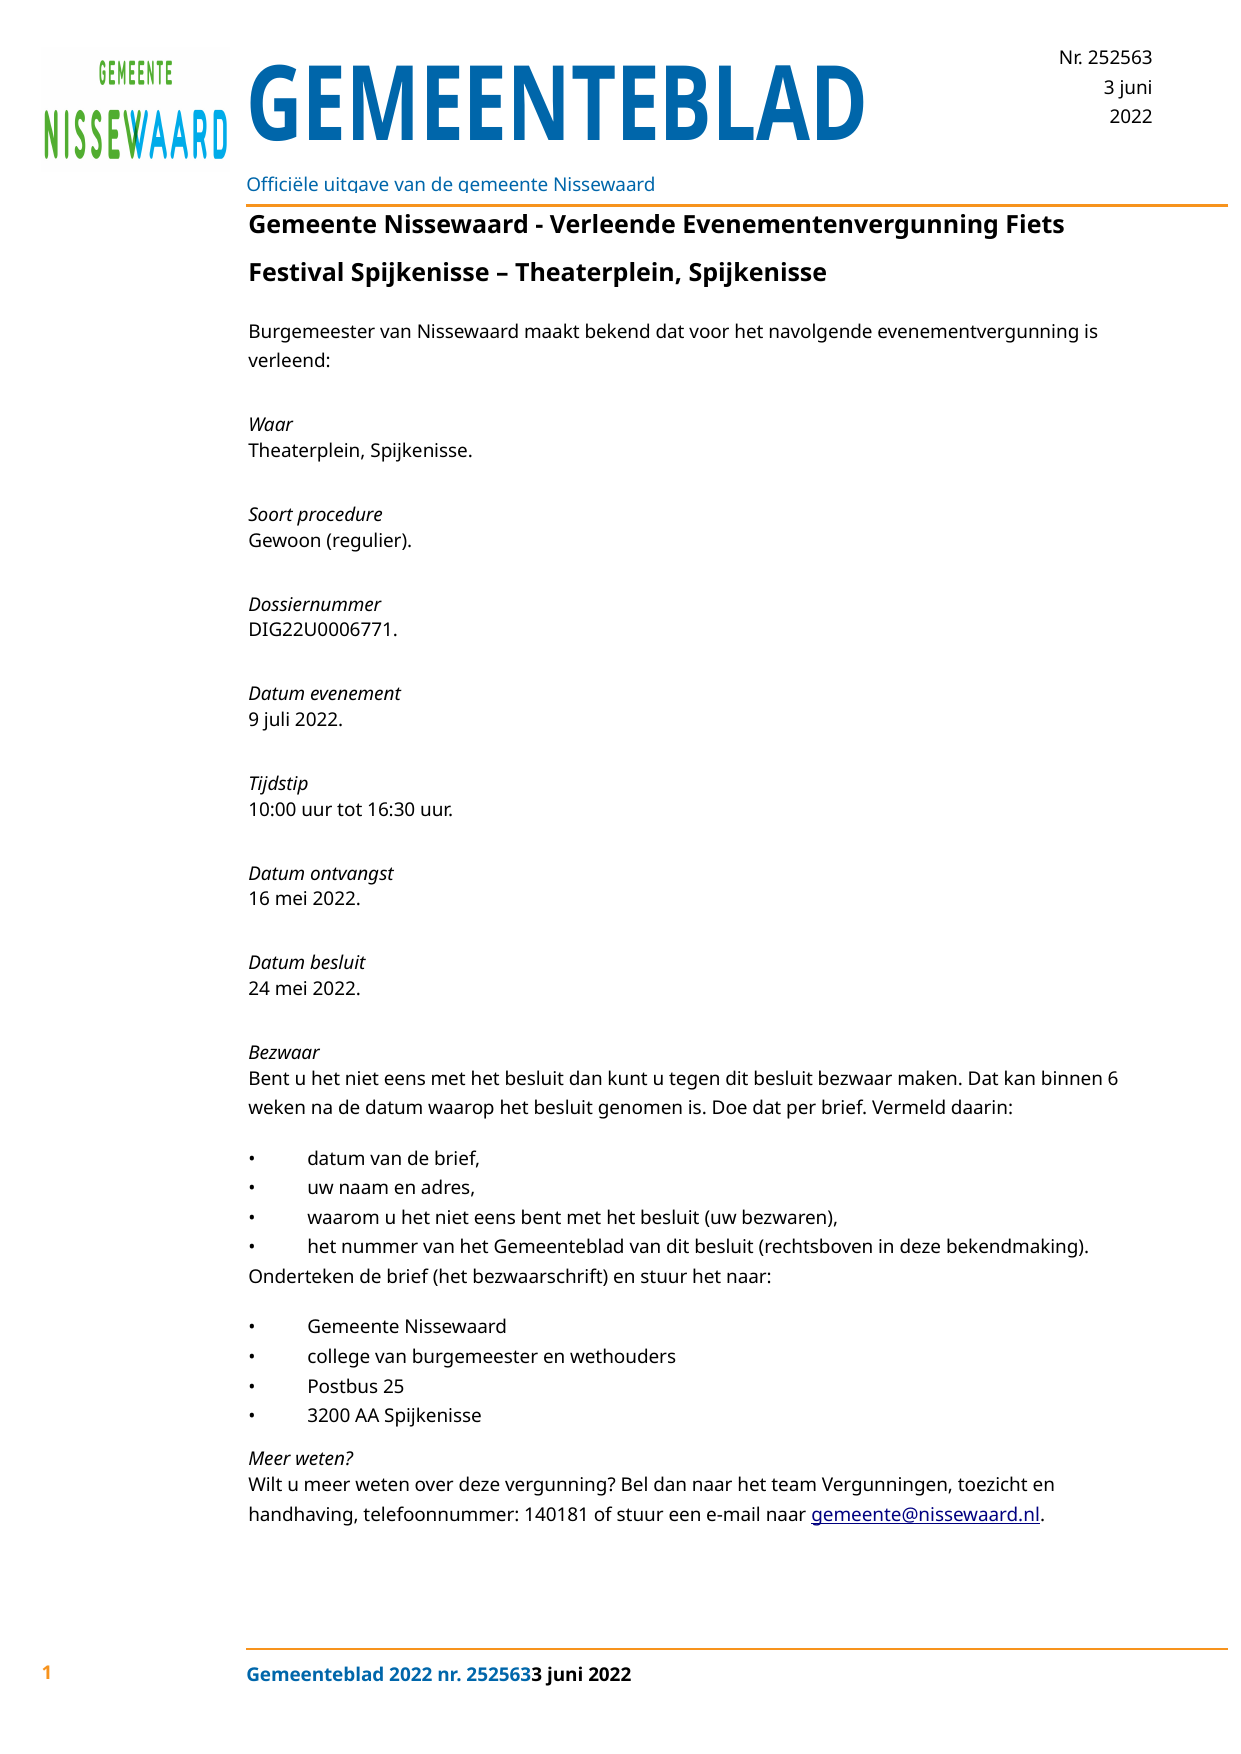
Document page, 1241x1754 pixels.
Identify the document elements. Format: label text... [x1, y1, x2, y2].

list datum van de brief, [248, 1145, 1152, 1171]
text Onderteken de brief (het bezwaarschrift) en stuur het naar: [248, 1263, 1152, 1289]
text Gewoon (regulier). [248, 527, 1152, 553]
text DIG22U0006771. [248, 617, 1152, 642]
text 16 mei 2022. [248, 886, 1152, 911]
list waarom u het niet eens bent met het besluit (uw bezwaren), [248, 1204, 1152, 1230]
text Soort procedure [248, 501, 1152, 527]
text 24 mei 2022. [248, 975, 1152, 1001]
text Datum ontvangst [248, 860, 1152, 886]
list Gemeente Nissewaard [248, 1314, 1152, 1339]
text Wilt u meer weten over deze vergunning? Bel dan naar het team Vergunningen, toezicht en handhaving, telefoonnummer: 140181 of stuur een e-mail naar gemeente@nissewaard.nl. [248, 1471, 1152, 1527]
text 10:00 uur tot 16:30 uur. [248, 796, 1152, 822]
text Meer weten? [248, 1446, 1152, 1471]
text Gemeente Nissewaard - Verleende Evenementenvergunning Fiets Festival Spijkenisse – Theaterplein, Spijkenisse [248, 207, 1152, 288]
text Datum evenement [248, 681, 1152, 706]
text Tijdstip [248, 770, 1152, 796]
text 9 juli 2022. [248, 706, 1152, 732]
list uw naam en adres, [248, 1174, 1152, 1200]
text Theaterplein, Spijkenisse. [248, 437, 1152, 463]
list het nummer van het Gemeenteblad van dit besluit (rechtsboven in deze bekendmaking). [248, 1234, 1152, 1259]
list college van burgemeester en wethouders [248, 1343, 1152, 1369]
picture [41, 47, 231, 172]
text Bent u het niet eens met het besluit dan kunt u tegen dit besluit bezwaar maken. Dat kan binnen 6 weken na de datum waarop het besluit genomen is. Doe dat per brief. Vermeld daarin: [248, 1065, 1152, 1120]
text Waar [248, 411, 1152, 437]
text Dossiernummer [248, 591, 1152, 617]
text Datum besluit [248, 949, 1152, 975]
list 3200 AA Spijkenisse [248, 1402, 1152, 1428]
text Bezwaar [248, 1039, 1152, 1065]
text Burgemeester van Nissewaard maakt bekend dat voor het navolgende evenementvergunning is verleend: [248, 318, 1152, 373]
list Postbus 25 [248, 1373, 1152, 1399]
